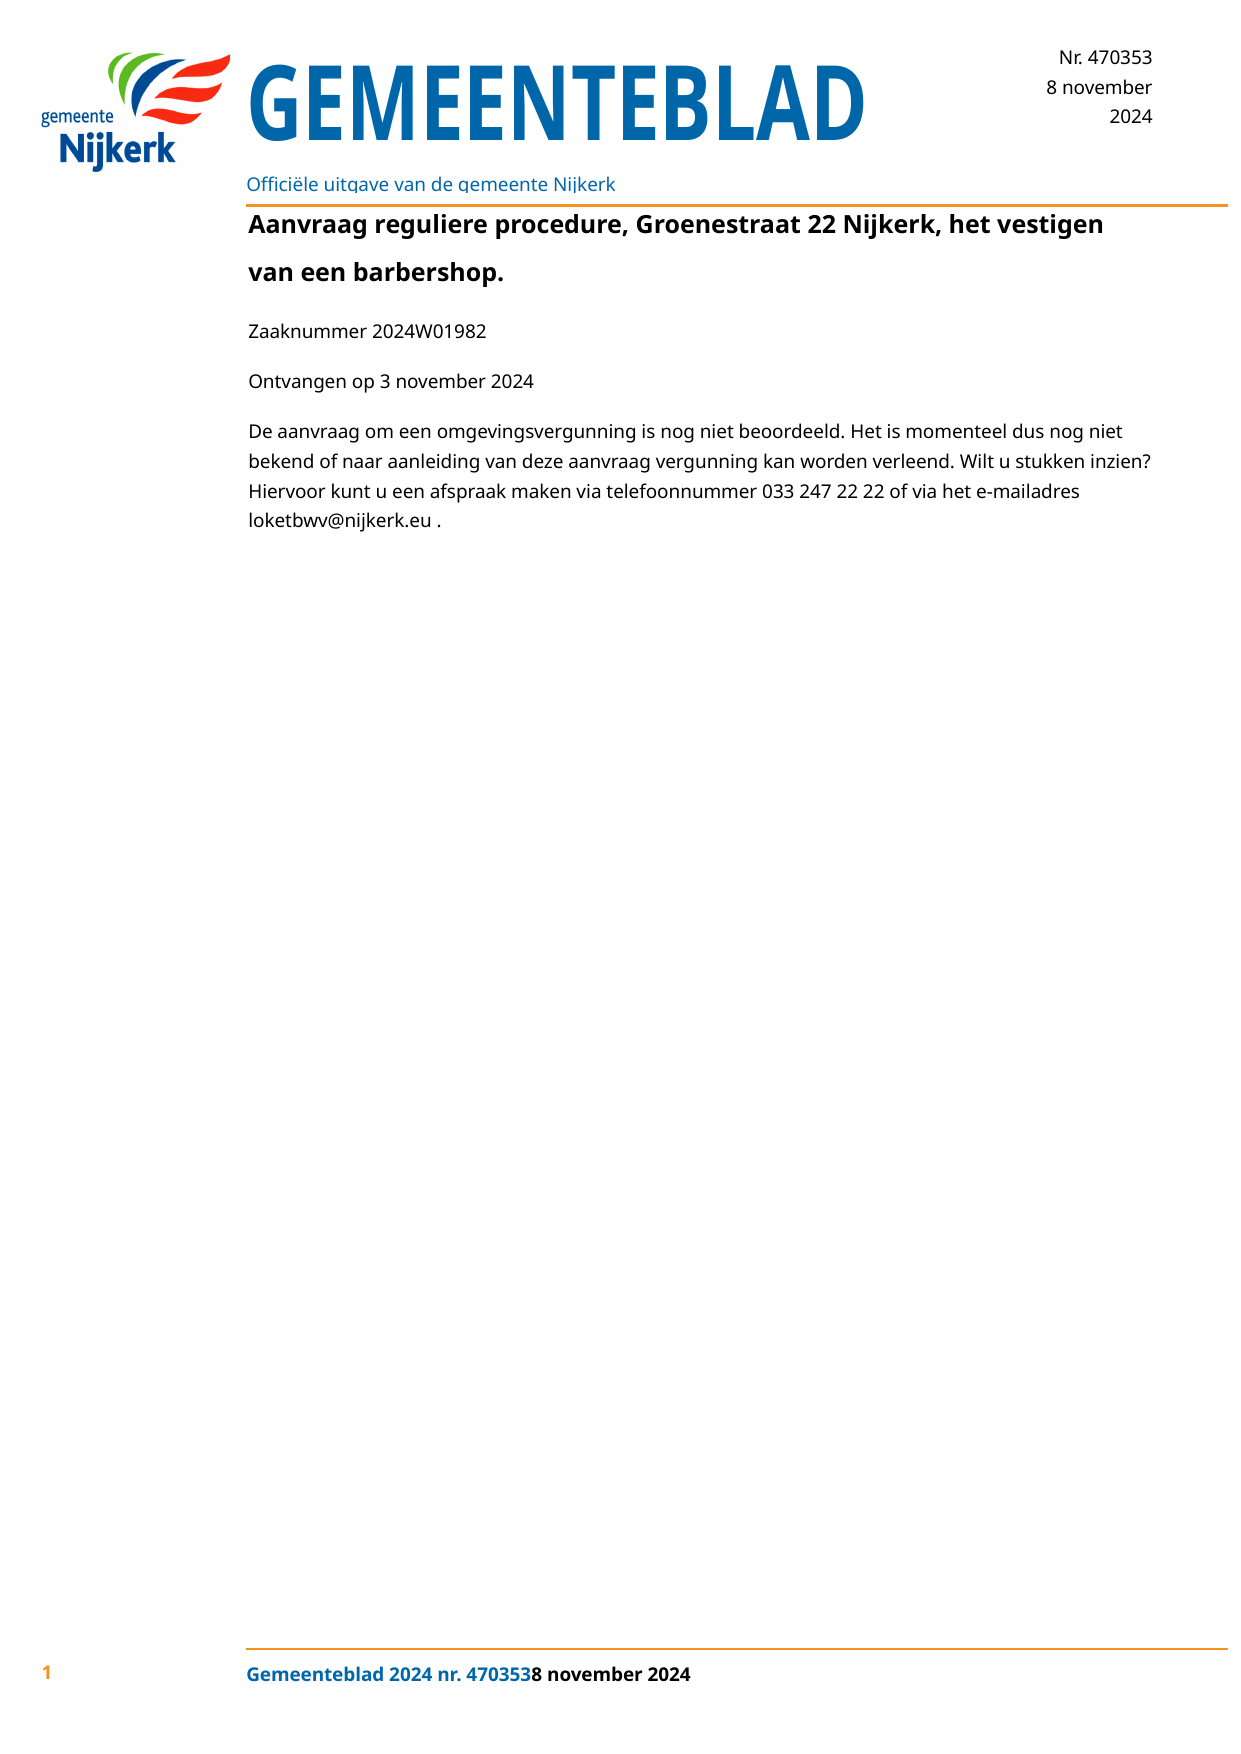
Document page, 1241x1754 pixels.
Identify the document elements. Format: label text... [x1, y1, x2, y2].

text Aanvraag reguliere procedure, Groenestraat 22 Nijkerk, het vestigen van een barbershop. [248, 207, 1152, 288]
text De aanvraag om een omgevingsvergunning is nog niet beoordeeld. Het is momenteel dus nog niet bekend of naar aanleiding van deze aanvraag vergunning kan worden verleend. Wilt u stukken inzien? Hiervoor kunt u een afspraak maken via telefoonnummer 033 247 22 22 of via het e-mailadres loketbwv@nijkerk.eu . [248, 419, 1152, 533]
text Ontvangen op 3 november 2024 [248, 368, 1152, 394]
text Zaaknummer 2024W01982 [248, 318, 1152, 344]
picture [41, 47, 231, 172]
